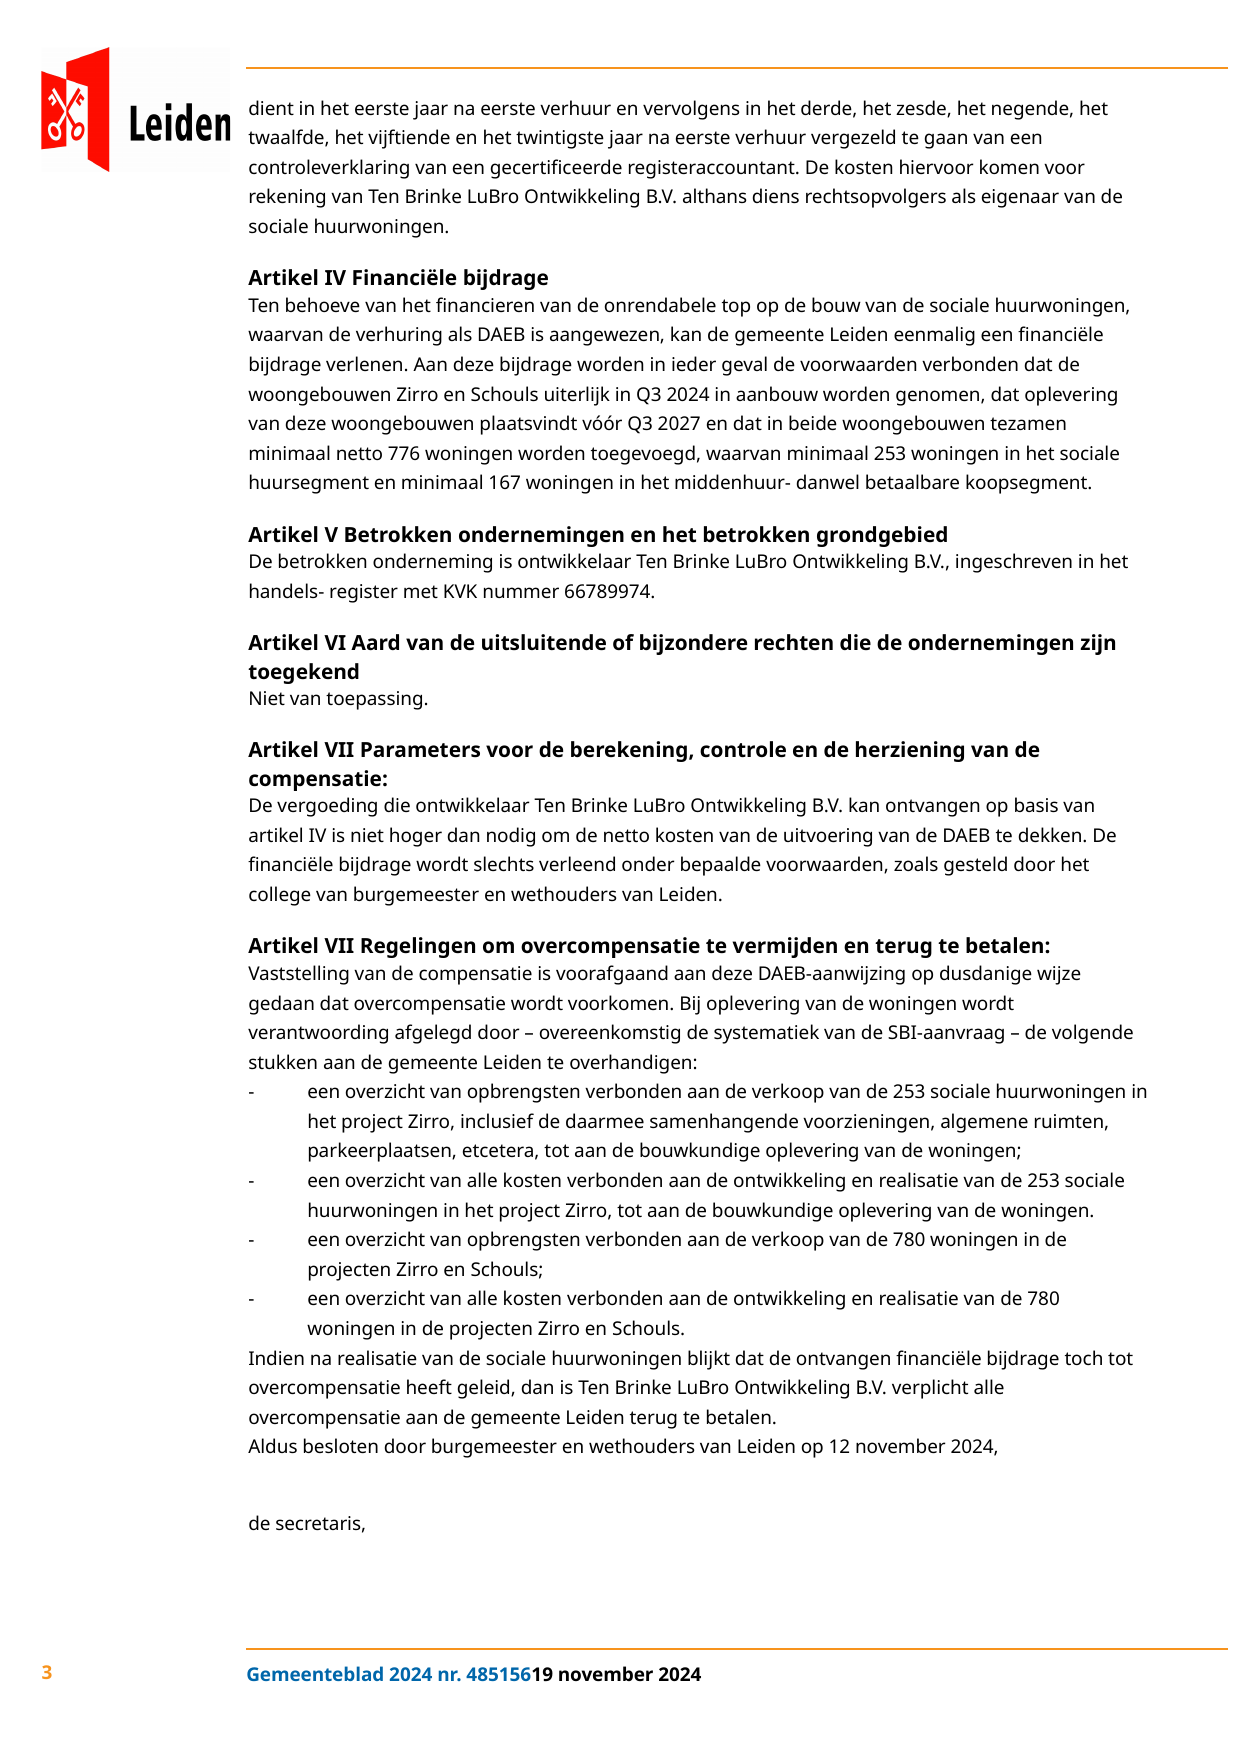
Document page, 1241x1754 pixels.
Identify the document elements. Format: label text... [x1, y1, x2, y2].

text De betrokken onderneming is ontwikkelaar Ten Brinke LuBro Ontwikkeling B.V., ingeschreven in het handels- register met KVK nummer 66789974. [248, 548, 1152, 604]
text de secretaris, [248, 1511, 1152, 1536]
text Artikel VI Aard van de uitsluitende of bijzondere rechten die de ondernemingen zijn toegekend [248, 628, 1152, 685]
picture [41, 47, 231, 172]
list een overzicht van opbrengsten verbonden aan de verkoop van de 780 woningen in de projecten Zirro en Schouls; [248, 1226, 1152, 1282]
text De vergoeding die ontwikkelaar Ten Brinke LuBro Ontwikkeling B.V. kan ontvangen op basis van artikel IV is niet hoger dan nodig om de netto kosten van de uitvoering van de DAEB te dekken. De financiële bijdrage wordt slechts verleend onder bepaalde voorwaarden, zoals gesteld door het college van burgemeester en wethouders van Leiden. [248, 792, 1152, 907]
list een overzicht van opbrengsten verbonden aan de verkoop van de 253 sociale huurwoningen in het project Zirro, inclusief de daarmee samenhangende voorzieningen, algemene ruimten, parkeerplaatsen, etcetera, tot aan de bouwkundige oplevering van de woningen; [248, 1078, 1152, 1163]
list een overzicht van alle kosten verbonden aan de ontwikkeling en realisatie van de 253 sociale huurwoningen in het project Zirro, tot aan de bouwkundige oplevering van de woningen. [248, 1167, 1152, 1222]
text Artikel VII Regelingen om overcompensatie te vermijden en terug te betalen: [248, 932, 1152, 960]
text Artikel V Betrokken ondernemingen en het betrokken grondgebied [248, 520, 1152, 548]
text Niet van toepassing. [248, 685, 1152, 711]
text Indien na realisatie van de sociale huurwoningen blijkt dat de ontvangen financiële bijdrage toch tot overcompensatie heeft geleid, dan is Ten Brinke LuBro Ontwikkeling B.V. verplicht alle overcompensatie aan de gemeente Leiden terug te betalen. [248, 1345, 1152, 1429]
text dient in het eerste jaar na eerste verhuur en vervolgens in het derde, het zesde, het negende, het twaalfde, het vijftiende en het twintigste jaar na eerste verhuur vergezeld te gaan van een controleverklaring van een gecertificeerde registeraccountant. De kosten hiervoor komen voor rekening van Ten Brinke LuBro Ontwikkeling B.V. althans diens rechtsopvolgers als eigenaar van de sociale huurwoningen. [248, 95, 1152, 239]
text Ten behoeve van het financieren van de onrendabele top op de bouw van de sociale huurwoningen, waarvan de verhuring als DAEB is aangewezen, kan de gemeente Leiden eenmalig een financiële bijdrage verlenen. Aan deze bijdrage worden in ieder geval de voorwaarden verbonden dat de woongebouwen Zirro en Schouls uiterlijk in Q3 2024 in aanbouw worden genomen, dat oplevering van deze woongebouwen plaatsvindt vóór Q3 2027 en dat in beide woongebouwen tezamen minimaal netto 776 woningen worden toegevoegd, waarvan minimaal 253 woningen in het sociale huursegment en minimaal 167 woningen in het middenhuur- danwel betaalbare koopsegment. [248, 292, 1152, 495]
list een overzicht van alle kosten verbonden aan de ontwikkeling en realisatie van de 780 woningen in de projecten Zirro en Schouls. [248, 1286, 1152, 1341]
text Artikel VII Parameters voor de berekening, controle en de herziening van de compensatie: [248, 736, 1152, 792]
text Aldus besloten door burgemeester en wethouders van Leiden op 12 november 2024, [248, 1433, 1152, 1459]
text Vaststelling van de compensatie is voorafgaand aan deze DAEB-aanwijzing op dusdanige wijze gedaan dat overcompensatie wordt voorkomen. Bij oplevering van de woningen wordt verantwoording afgelegd door – overeenkomstig de systematiek van de SBI-aanvraag – de volgende stukken aan de gemeente Leiden te overhandigen: [248, 960, 1152, 1074]
text Artikel IV Financiële bijdrage [248, 263, 1152, 292]
